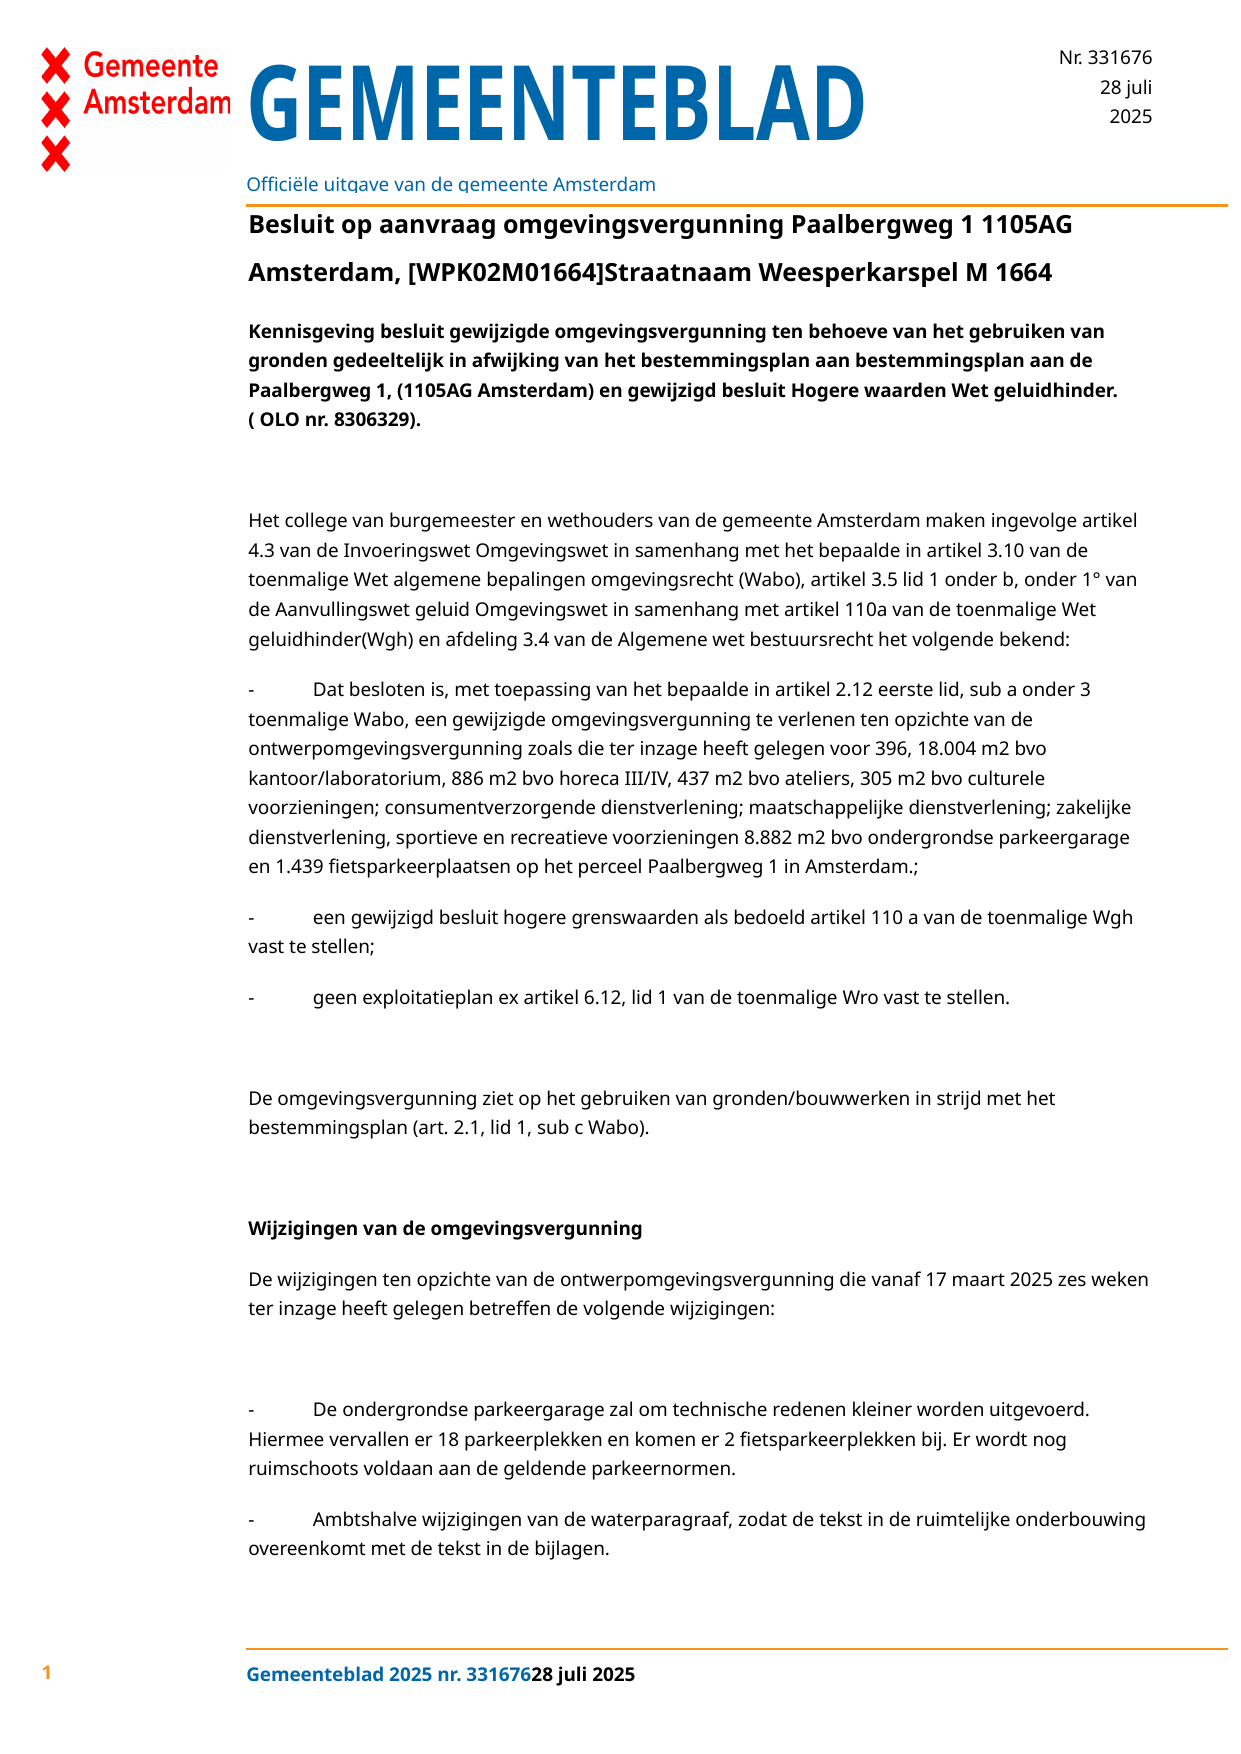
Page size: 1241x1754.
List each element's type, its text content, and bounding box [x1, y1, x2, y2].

text Wijzigingen van de omgevingsvergunning [248, 1215, 1152, 1241]
text De omgevingsvergunning ziet op het gebruiken van gronden/bouwwerken in strijd met het bestemmingsplan (art. 2.1, lid 1, sub c Wabo). [248, 1085, 1152, 1140]
text - geen exploitatieplan ex artikel 6.12, lid 1 van de toenmalige Wro vast te stellen. [248, 984, 1152, 1010]
text Het college van burgemeester en wethouders van de gemeente Amsterdam maken ingevolge artikel 4.3 van de Invoeringswet Omgevingswet in samenhang met het bepaalde in artikel 3.10 van de toenmalige Wet algemene bepalingen omgevingsrecht (Wabo), artikel 3.5 lid 1 onder b, onder 1° van de Aanvullingswet geluid Omgevingswet in samenhang met artikel 110a van de toenmalige Wet geluidhinder(Wgh) en afdeling 3.4 van de Algemene wet bestuursrecht het volgende bekend: [248, 507, 1152, 652]
text - Ambtshalve wijzigingen van de waterparagraaf, zodat de tekst in de ruimtelijke onderbouwing overeenkomt met de tekst in de bijlagen. [248, 1506, 1152, 1561]
picture [41, 47, 231, 172]
text - Dat besloten is, met toepassing van het bepaalde in artikel 2.12 eerste lid, sub a onder 3 toenmalige Wabo, een gewijzigde omgevingsvergunning te verlenen ten opzichte van de ontwerpomgevingsvergunning zoals die ter inzage heeft gelegen voor 396, 18.004 m2 bvo kantoor/laboratorium, 886 m2 bvo horeca III/IV, 437 m2 bvo ateliers, 305 m2 bvo culturele voorzieningen; consumentverzorgende dienstverlening; maatschappelijke dienstverlening; zakelijke dienstverlening, sportieve en recreatieve voorzieningen 8.882 m2 bvo ondergrondse parkeergarage en 1.439 fietsparkeerplaatsen op het perceel Paalbergweg 1 in Amsterdam.; [248, 676, 1152, 879]
text Besluit op aanvraag omgevingsvergunning Paalbergweg 1 1105AG Amsterdam, [WPK02M01664]Straatnaam Weesperkarspel M 1664 [248, 207, 1152, 288]
text Kennisgeving besluit gewijzigde omgevingsvergunning ten behoeve van het gebruiken van gronden gedeeltelijk in afwijking van het bestemmingsplan aan bestemmingsplan aan de Paalbergweg 1, (1105AG Amsterdam) en gewijzigd besluit Hogere waarden Wet geluidhinder. ( OLO nr. 8306329). [248, 318, 1152, 432]
text - een gewijzigd besluit hogere grenswaarden als bedoeld artikel 110 a van de toenmalige Wgh vast te stellen; [248, 904, 1152, 959]
text De wijzigingen ten opzichte van de ontwerpomgevingsvergunning die vanaf 17 maart 2025 zes weken ter inzage heeft gelegen betreffen de volgende wijzigingen: [248, 1266, 1152, 1321]
text - De ondergrondse parkeergarage zal om technische redenen kleiner worden uitgevoerd. Hiermee vervallen er 18 parkeerplekken en komen er 2 fietsparkeerplekken bij. Er wordt nog ruimschoots voldaan aan de geldende parkeernormen. [248, 1396, 1152, 1481]
